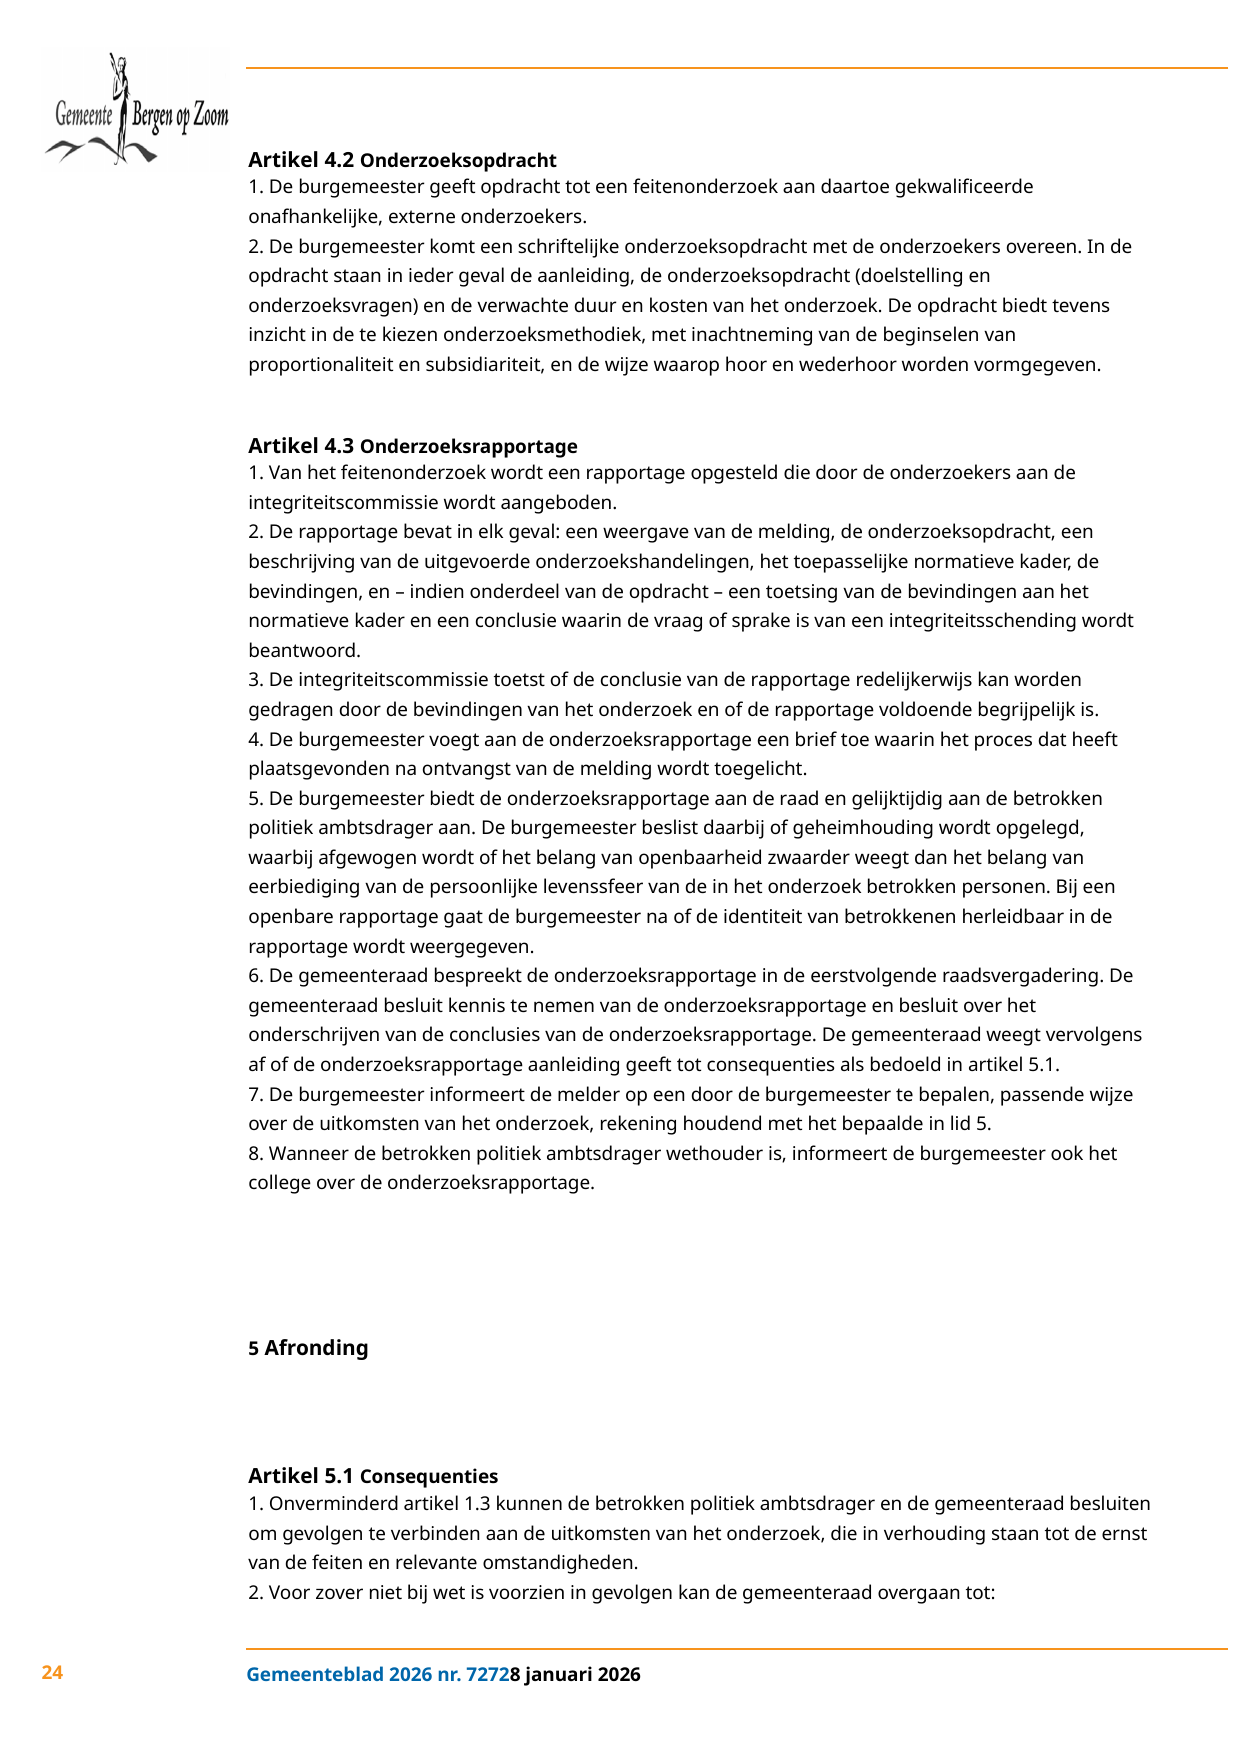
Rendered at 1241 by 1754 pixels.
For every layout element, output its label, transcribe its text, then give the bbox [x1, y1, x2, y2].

text 3. De integriteitscommissie toetst of de conclusie van de rapportage redelijkerwijs kan worden gedragen door de bevindingen van het onderzoek en of de rapportage voldoende begrijpelijk is. [248, 667, 1152, 722]
text 1. De burgemeester geeft opdracht tot een feitenonderzoek aan daartoe gekwalificeerde onafhankelijke, externe onderzoekers. [248, 174, 1152, 229]
text 1. Van het feitenonderzoek wordt een rapportage opgesteld die door de onderzoekers aan de integriteitscommissie wordt aangeboden. [248, 459, 1152, 515]
text 1. Onverminderd artikel 1.3 kunnen de betrokken politiek ambtsdrager en de gemeenteraad besluiten om gevolgen te verbinden aan de uitkomsten van het onderzoek, die in verhouding staan tot de ernst van de feiten en relevante omstandigheden. [248, 1490, 1152, 1575]
text Artikel 5.1 Consequenties [248, 1462, 1152, 1490]
text 5. De burgemeester biedt de onderzoeksrapportage aan de raad en gelijktijdig aan de betrokken politiek ambtsdrager aan. De burgemeester beslist daarbij of geheimhouding wordt opgelegd, waarbij afgewogen wordt of het belang van openbaarheid zwaarder weegt dan het belang van eerbiediging van de persoonlijke levenssfeer van de in het onderzoek betrokken personen. Bij een openbare rapportage gaat de burgemeester na of de identiteit van betrokkenen herleidbaar in de rapportage wordt weergegeven. [248, 785, 1152, 959]
text 2. De burgemeester komt een schriftelijke onderzoeksopdracht met de onderzoekers overeen. In de opdracht staan in ieder geval de aanleiding, de onderzoeksopdracht (doelstelling en onderzoeksvragen) en de verwachte duur en kosten van het onderzoek. De opdracht biedt tevens inzicht in de te kiezen onderzoeksmethodiek, met inachtneming van de beginselen van proportionaliteit en subsidiariteit, en de wijze waarop hoor en wederhoor worden vormgegeven. [248, 233, 1152, 377]
text Artikel 4.2 Onderzoeksopdracht [248, 145, 1152, 174]
text 4. De burgemeester voegt aan de onderzoeksrapportage een brief toe waarin het proces dat heeft plaatsgevonden na ontvangst van de melding wordt toegelicht. [248, 726, 1152, 781]
text 6. De gemeenteraad bespreekt de onderzoeksrapportage in de eerstvolgende raadsvergadering. De gemeenteraad besluit kennis te nemen van de onderzoeksrapportage en besluit over het onderschrijven van de conclusies van de onderzoeksrapportage. De gemeenteraad weegt vervolgens af of de onderzoeksrapportage aanleiding geeft tot consequenties als bedoeld in artikel 5.1. [248, 962, 1152, 1077]
text 2. Voor zover niet bij wet is voorzien in gevolgen kan de gemeenteraad overgaan tot: [248, 1579, 1152, 1604]
picture [41, 47, 231, 172]
text Artikel 4.3 Onderzoeksrapportage [248, 431, 1152, 459]
text 2. De rapportage bevat in elk geval: een weergave van de melding, de onderzoeksopdracht, een beschrijving van de uitgevoerde onderzoekshandelingen, het toepasselijke normatieve kader, de bevindingen, en – indien onderdeel van de opdracht – een toetsing van de bevindingen aan het normatieve kader en een conclusie waarin de vraag of sprake is van een integriteitsschending wordt beantwoord. [248, 519, 1152, 663]
text 7. De burgemeester informeert de melder op een door de burgemeester te bepalen, passende wijze over de uitkomsten van het onderzoek, rekening houdend met het bepaalde in lid 5. [248, 1081, 1152, 1136]
text 5 Afronding [248, 1333, 1152, 1362]
text 8. Wanneer de betrokken politiek ambtsdrager wethouder is, informeert de burgemeester ook het college over de onderzoeksrapportage. [248, 1140, 1152, 1195]
